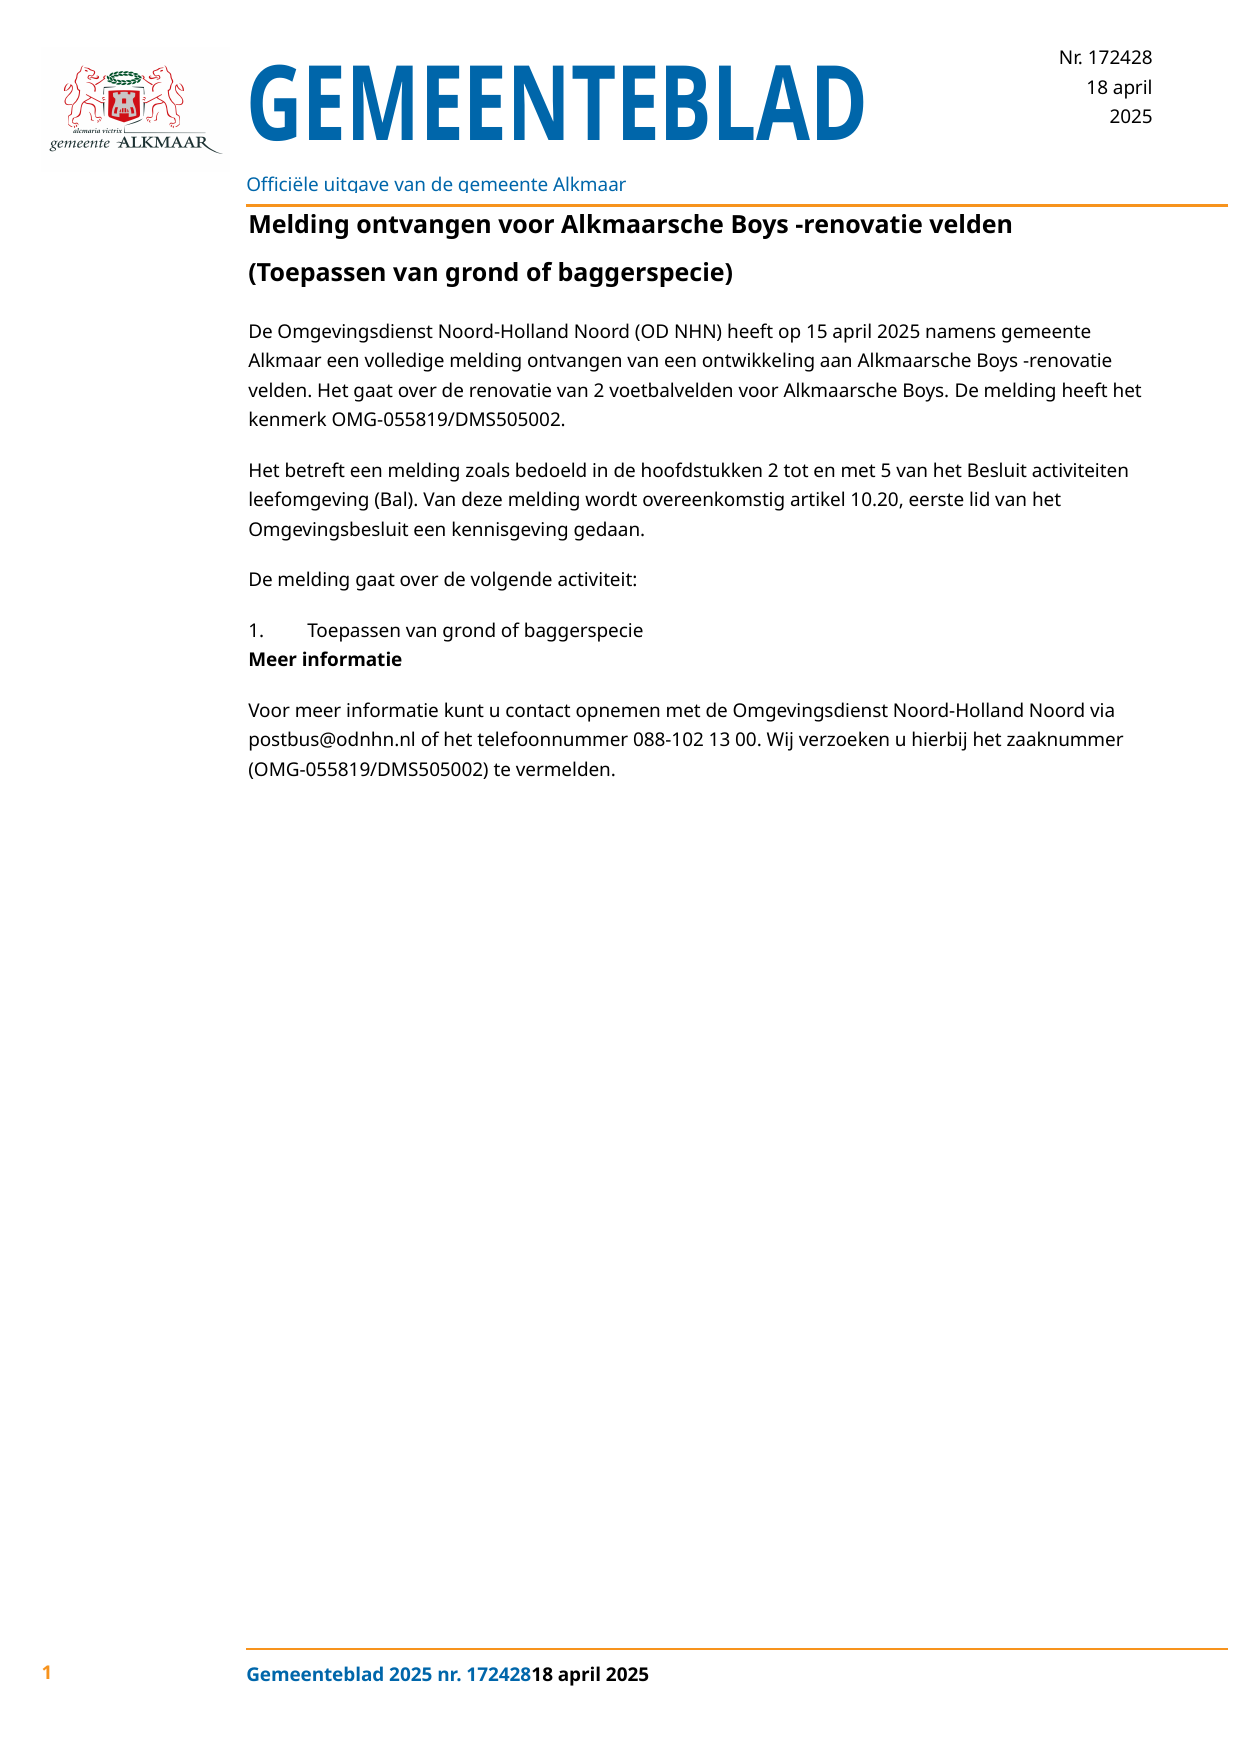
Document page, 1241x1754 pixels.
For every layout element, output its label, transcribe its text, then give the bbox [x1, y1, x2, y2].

text Het betreft een melding zoals bedoeld in de hoofdstukken 2 tot en met 5 van het Besluit activiteiten leefomgeving (Bal). Van deze melding wordt overeenkomstig artikel 10.20, eerste lid van het Omgevingsbesluit een kennisgeving gedaan. [248, 457, 1152, 542]
text De melding gaat over de volgende activiteit: [248, 567, 1152, 592]
text Meer informatie [248, 647, 1152, 672]
text Voor meer informatie kunt u contact opnemen met de Omgevingsdienst Noord-Holland Noord via postbus@odnhn.nl of het telefoonnummer 088-102 13 00. Wij verzoeken u hierbij het zaaknummer (OMG-055819/DMS505002) te vermelden. [248, 697, 1152, 782]
picture [41, 47, 231, 172]
list Toepassen van grond of baggerspecie [248, 617, 1152, 643]
text De Omgevingsdienst Noord-Holland Noord (OD NHN) heeft op 15 april 2025 namens gemeente Alkmaar een volledige melding ontvangen van een ontwikkeling aan Alkmaarsche Boys -renovatie velden. Het gaat over de renovatie van 2 voetbalvelden voor Alkmaarsche Boys. De melding heeft het kenmerk OMG-055819/DMS505002. [248, 318, 1152, 432]
text Melding ontvangen voor Alkmaarsche Boys -renovatie velden (Toepassen van grond of baggerspecie) [248, 207, 1152, 288]
